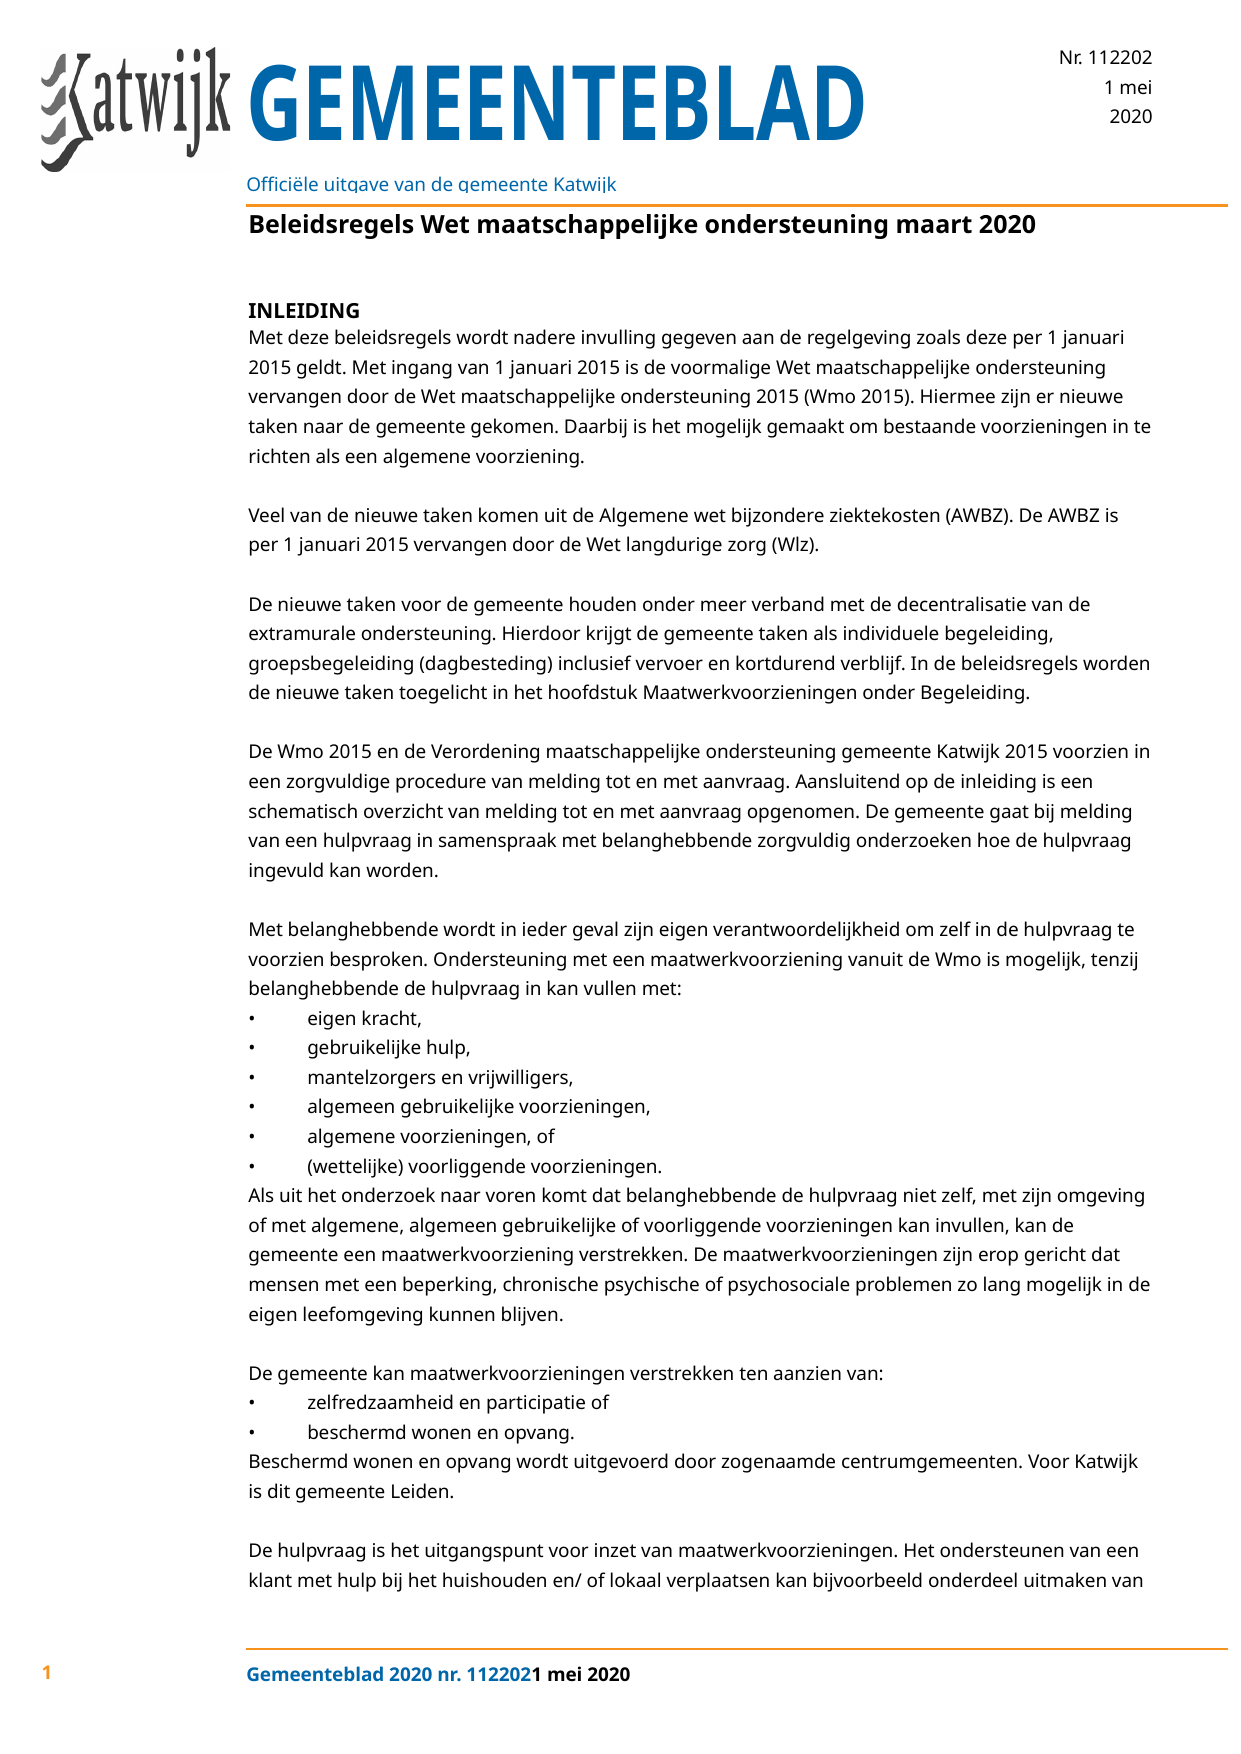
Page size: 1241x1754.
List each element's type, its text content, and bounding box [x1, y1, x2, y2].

list zelfredzaamheid en participatie of [248, 1389, 1152, 1415]
text De nieuwe taken voor de gemeente houden onder meer verband met de decentralisatie van de extramurale ondersteuning. Hierdoor krijgt de gemeente taken als individuele begeleiding, groepsbegeleiding (dagbesteding) inclusief vervoer en kortdurend verblijf. In de beleidsregels worden de nieuwe taken toegelicht in het hoofdstuk Maatwerkvoorzieningen onder Begeleiding. [248, 591, 1152, 705]
list algemene voorzieningen, of [248, 1123, 1152, 1149]
picture [41, 47, 231, 172]
text Beschermd wonen en opvang wordt uitgevoerd door zogenaamde centrumgemeenten. Voor Katwijk is dit gemeente Leiden. [248, 1449, 1152, 1504]
text Als uit het onderzoek naar voren komt dat belanghebbende de hulpvraag niet zelf, met zijn omgeving of met algemene, algemeen gebruikelijke of voorliggende voorzieningen kan invullen, kan de gemeente een maatwerkvoorziening verstrekken. De maatwerkvoorzieningen zijn erop gericht dat mensen met een beperking, chronische psychische of psychosociale problemen zo lang mogelijk in de eigen leefomgeving kunnen blijven. [248, 1182, 1152, 1326]
text Veel van de nieuwe taken komen uit de Algemene wet bijzondere ziektekosten (AWBZ). De AWBZ is per 1 januari 2015 vervangen door de Wet langdurige zorg (Wlz). [248, 502, 1152, 557]
list eigen kracht, [248, 1005, 1152, 1031]
text De Wmo 2015 en de Verordening maatschappelijke ondersteuning gemeente Katwijk 2015 voorzien in een zorgvuldige procedure van melding tot en met aanvraag. Aansluitend op de inleiding is een schematisch overzicht van melding tot en met aanvraag opgenomen. De gemeente gaat bij melding van een hulpvraag in samenspraak met belanghebbende zorgvuldig onderzoeken hoe de hulpvraag ingevuld kan worden. [248, 739, 1152, 883]
text Met belanghebbende wordt in ieder geval zijn eigen verantwoordelijkheid om zelf in de hulpvraag te voorzien besproken. Ondersteuning met een maatwerkvoorziening vanuit de Wmo is mogelijk, tenzij belanghebbende de hulpvraag in kan vullen met: [248, 916, 1152, 1001]
text Beleidsregels Wet maatschappelijke ondersteuning maart 2020 [248, 207, 1152, 241]
list beschermd wonen en opvang. [248, 1419, 1152, 1445]
list (wettelijke) voorliggende voorzieningen. [248, 1153, 1152, 1178]
list mantelzorgers en vrijwilligers, [248, 1064, 1152, 1090]
text Met deze beleidsregels wordt nadere invulling gegeven aan de regelgeving zoals deze per 1 januari 2015 geldt. Met ingang van 1 januari 2015 is de voormalige Wet maatschappelijke ondersteuning vervangen door de Wet maatschappelijke ondersteuning 2015 (Wmo 2015). Hiermee zijn er nieuwe taken naar de gemeente gekomen. Daarbij is het mogelijk gemaakt om bestaande voorzieningen in te richten als een algemene voorziening. [248, 324, 1152, 468]
list gebruikelijke hulp, [248, 1034, 1152, 1060]
text De hulpvraag is het uitgangspunt voor inzet van maatwerkvoorzieningen. Het ondersteunen van een klant met hulp bij het huishouden en/ of lokaal verplaatsen kan bijvoorbeeld onderdeel uitmaken van [248, 1537, 1152, 1593]
text De gemeente kan maatwerkvoorzieningen verstrekken ten aanzien van: [248, 1360, 1152, 1386]
text INLEIDING [248, 296, 1152, 324]
list algemeen gebruikelijke voorzieningen, [248, 1094, 1152, 1119]
